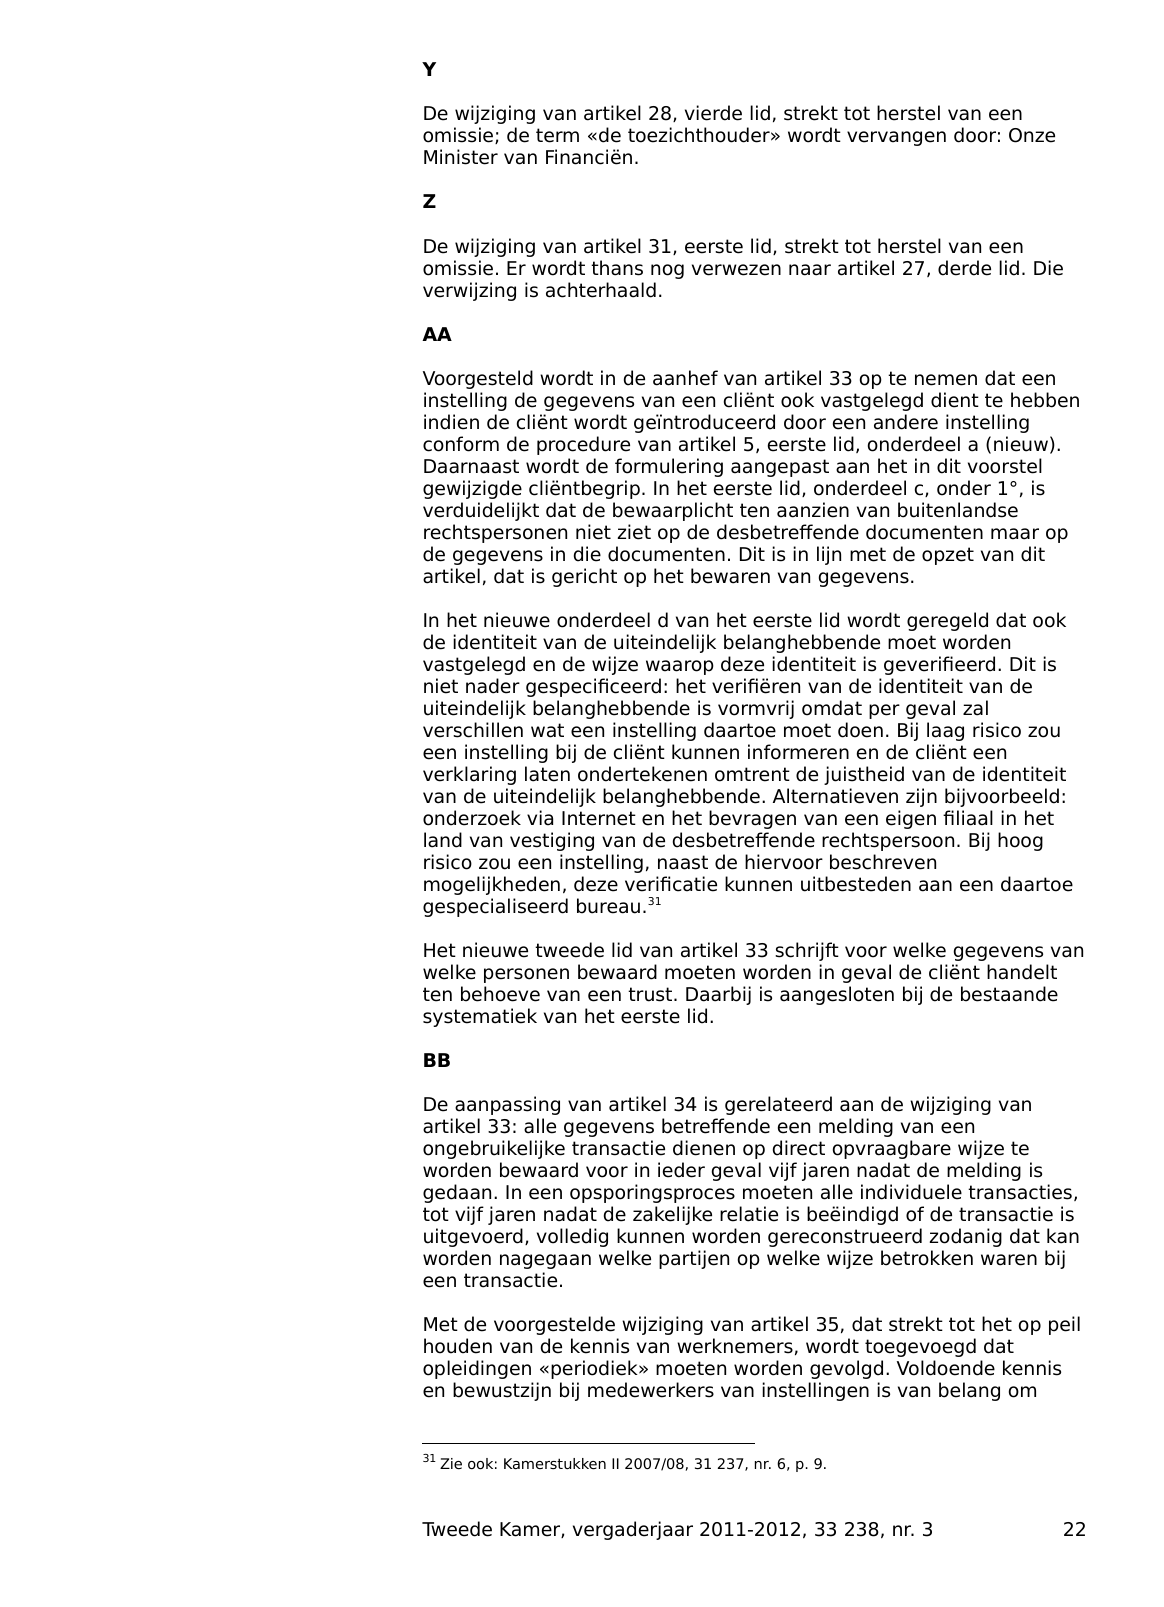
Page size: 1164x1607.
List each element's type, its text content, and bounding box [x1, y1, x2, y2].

text De wijziging van artikel 28, vierde lid, strekt tot herstel van een omissie; de term «de toezichthouder» wordt vervangen door: Onze Minister van Financiën. [422, 103, 1087, 169]
text Met de voorgestelde wijziging van artikel 35, dat strekt tot het op peil houden van de kennis van werknemers, wordt toegevoegd dat opleidingen «periodiek» moeten worden gevolgd. Voldoende kennis en bewustzijn bij medewerkers van instellingen is van belang om [422, 1314, 1087, 1402]
subtitle BB [422, 1050, 1087, 1072]
subtitle AA [422, 324, 1087, 346]
text De wijziging van artikel 31, eerste lid, strekt tot herstel van een omissie. Er wordt thans nog verwezen naar artikel 27, derde lid. Die verwijzing is achterhaald. [422, 236, 1087, 301]
text De aanpassing van artikel 34 is gerelateerd aan de wijziging van artikel 33: alle gegevens betreffende een melding van een ongebruikelijke transactie dienen op direct opvraagbare wijze te worden bewaard voor in ieder geval vijf jaren nadat de melding is gedaan. In een opsporingsproces moeten alle individuele transacties, tot vijf jaren nadat de zakelijke relatie is beëindigd of de transactie is uitgevoerd, volledig kunnen worden gereconstrueerd zodanig dat kan worden nagegaan welke partijen op welke wijze betrokken waren bij een transactie. [422, 1094, 1087, 1292]
text In het nieuwe onderdeel d van het eerste lid wordt geregeld dat ook de identiteit van de uiteindelijk belanghebbende moet worden vastgelegd en de wijze waarop deze identiteit is geverifieerd. Dit is niet nader gespecificeerd: het verifiëren van de identiteit van de uiteindelijk belanghebbende is vormvrij omdat per geval zal verschillen wat een instelling daartoe moet doen. Bij laag risico zou een instelling bij de cliënt kunnen informeren en de cliënt een verklaring laten ondertekenen omtrent de juistheid van de identiteit van de uiteindelijk belanghebbende. Alternatieven zijn bijvoorbeeld: onderzoek via Internet en het bevragen van een eigen filiaal in het land van vestiging van de desbetreffende rechtspersoon. Bij hoog risico zou een instelling, naast de hiervoor beschreven mogelijkheden, deze verificatie kunnen uitbesteden aan een daartoe gespecialiseerd bureau. [422, 610, 1087, 917]
text Het nieuwe tweede lid van artikel 33 schrijft voor welke gegevens van welke personen bewaard moeten worden in geval de cliënt handelt ten behoeve van een trust. Daarbij is aangesloten bij de bestaande systematiek van het eerste lid. [422, 940, 1087, 1028]
text Zie ook: Kamerstukken II 2007/08, 31 237, nr. 6, p. 9. [422, 1452, 1087, 1474]
subtitle Z [422, 191, 1087, 213]
subtitle Y [422, 59, 1087, 81]
text Voorgesteld wordt in de aanhef van artikel 33 op te nemen dat een instelling de gegevens van een cliënt ook vastgelegd dient te hebben indien de cliënt wordt geïntroduceerd door een andere instelling conform de procedure van artikel 5, eerste lid, onderdeel a (nieuw). Daarnaast wordt de formulering aangepast aan het in dit voorstel gewijzigde cliëntbegrip. In het eerste lid, onderdeel c, onder 1°, is verduidelijkt dat de bewaarplicht ten aanzien van buitenlandse rechtspersonen niet ziet op de desbetreffende documenten maar op de gegevens in die documenten. Dit is in lijn met de opzet van dit artikel, dat is gericht op het bewaren van gegevens. [422, 368, 1087, 588]
